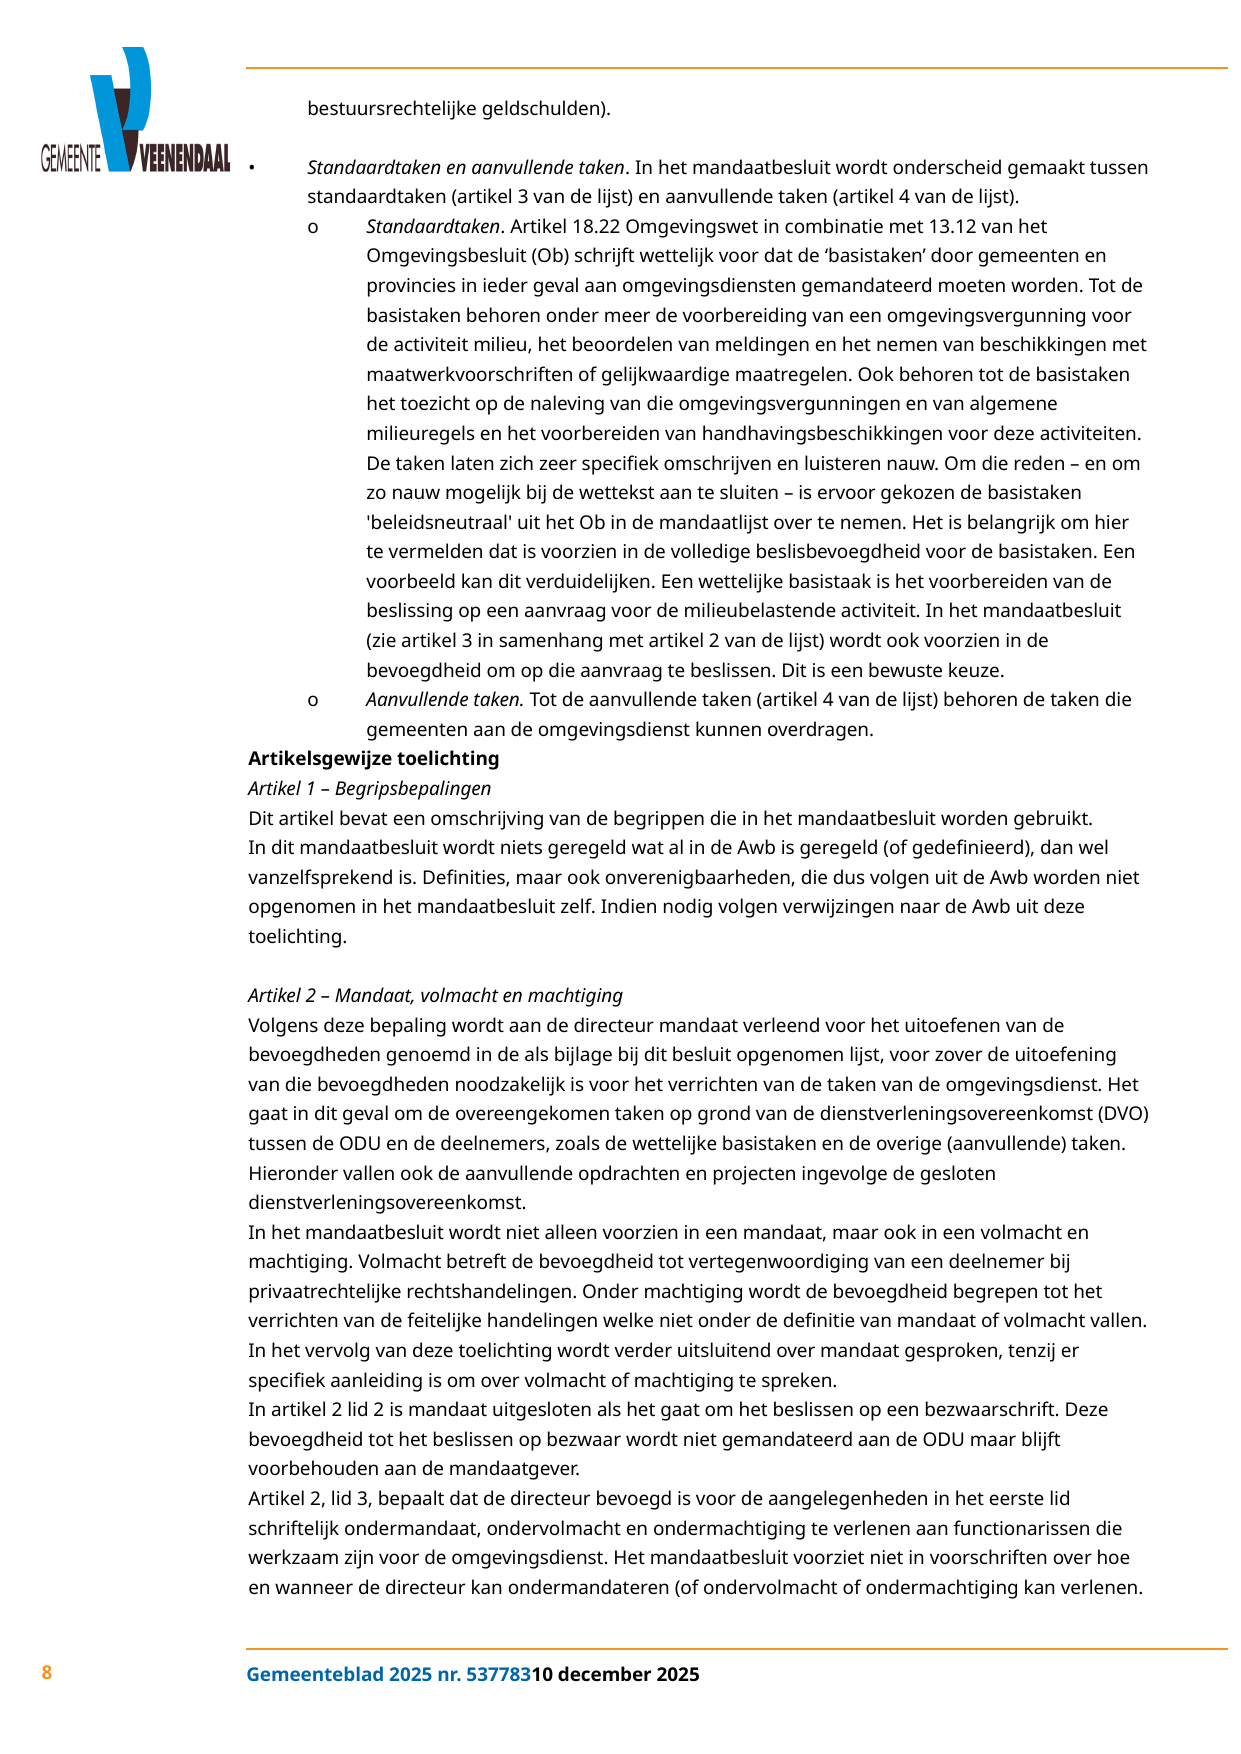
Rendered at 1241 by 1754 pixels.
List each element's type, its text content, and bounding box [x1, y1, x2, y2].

text In het mandaatbesluit wordt niet alleen voorzien in een mandaat, maar ook in een volmacht en machtiging. Volmacht betreft de bevoegdheid tot vertegenwoordiging van een deelnemer bij privaatrechtelijke rechtshandelingen. Onder machtiging wordt de bevoegdheid begrepen tot het verrichten van de feitelijke handelingen welke niet onder de definitie van mandaat of volmacht vallen. [248, 1219, 1152, 1333]
text Artikel 2, lid 3, bepaalt dat de directeur bevoegd is voor de aangelegenheden in het eerste lid schriftelijk ondermandaat, ondervolmacht en ondermachtiging te verlenen aan functionarissen die werkzaam zijn voor de omgevingsdienst. Het mandaatbesluit voorziet niet in voorschriften over hoe en wanneer de directeur kan ondermandateren (of ondervolmacht of ondermachtiging kan verlenen. [248, 1485, 1152, 1600]
text Artikelsgewijze toelichting [248, 746, 1152, 771]
list Standaardtaken. Artikel 18.22 Omgevingswet in combinatie met 13.12 van het Omgevingsbesluit (Ob) schrijft wettelijk voor dat de ‘basistaken’ door gemeenten en provincies in ieder geval aan omgevingsdiensten gemandateerd moeten worden. Tot de basistaken behoren onder meer de voorbereiding van een omgevingsvergunning voor de activiteit milieu, het beoordelen van meldingen en het nemen van beschikkingen met maatwerkvoorschriften of gelijkwaardige maatregelen. Ook behoren tot de basistaken het toezicht op de naleving van die omgevingsvergunningen en van algemene milieuregels en het voorbereiden van handhavingsbeschikkingen voor deze activiteiten. De taken laten zich zeer specifiek omschrijven en luisteren nauw. Om die reden – en om zo nauw mogelijk bij de wettekst aan te sluiten – is ervoor gekozen de basistaken 'beleidsneutraal' uit het Ob in de mandaatlijst over te nemen. Het is belangrijk om hier te vermelden dat is voorzien in de volledige beslisbevoegdheid voor de basistaken. Een voorbeeld kan dit verduidelijken. Een wettelijke basistaak is het voorbereiden van de beslissing op een aanvraag voor de milieubelastende activiteit. In het mandaatbesluit (zie artikel 3 in samenhang met artikel 2 van de lijst) wordt ook voorzien in de bevoegdheid om op die aanvraag te beslissen. Dit is een bewuste keuze. [307, 213, 1152, 683]
text Artikel 2 – Mandaat, volmacht en machtiging [248, 982, 1152, 1008]
text Dit artikel bevat een omschrijving van de begrippen die in het mandaatbesluit worden gebruikt. [248, 805, 1152, 831]
picture [123, 47, 231, 172]
text In dit mandaatbesluit wordt niets geregeld wat al in de Awb is geregeld (of gedefinieerd), dan wel vanzelfsprekend is. Definities, maar ook onverenigbaarheden, die dus volgen uit de Awb worden niet opgenomen in het mandaatbesluit zelf. Indien nodig volgen verwijzingen naar de Awb uit deze toelichting. [248, 834, 1152, 949]
list Standaardtaken en aanvullende taken. In het mandaatbesluit wordt onderscheid gemaakt tussen standaardtaken (artikel 3 van de lijst) en aanvullende taken (artikel 4 van de lijst). [248, 154, 1152, 209]
list bestuursrechtelijke geldschulden). [248, 95, 1152, 121]
text Artikel 1 – Begripsbepalingen [248, 775, 1152, 801]
text In het vervolg van deze toelichting wordt verder uitsluitend over mandaat gesproken, tenzij er specifiek aanleiding is om over volmacht of machtiging te spreken. [248, 1337, 1152, 1393]
text In artikel 2 lid 2 is mandaat uitgesloten als het gaat om het beslissen op een bezwaarschrift. Deze bevoegdheid tot het beslissen op bezwaar wordt niet gemandateerd aan de ODU maar blijft voorbehouden aan de mandaatgever. [248, 1396, 1152, 1481]
text Volgens deze bepaling wordt aan de directeur mandaat verleend voor het uitoefenen van de bevoegdheden genoemd in de als bijlage bij dit besluit opgenomen lijst, voor zover de uitoefening van die bevoegdheden noodzakelijk is voor het verrichten van de taken van de omgevingsdienst. Het gaat in dit geval om de overeengekomen taken op grond van de dienstverleningsovereenkomst (DVO) tussen de ODU en de deelnemers, zoals de wettelijke basistaken en de overige (aanvullende) taken. Hieronder vallen ook de aanvullende opdrachten en projecten ingevolge de gesloten dienstverleningsovereenkomst. [248, 1012, 1152, 1215]
picture [41, 47, 130, 172]
list Aanvullende taken. Tot de aanvullende taken (artikel 4 van de lijst) behoren de taken die gemeenten aan de omgevingsdienst kunnen overdragen. [307, 686, 1152, 742]
